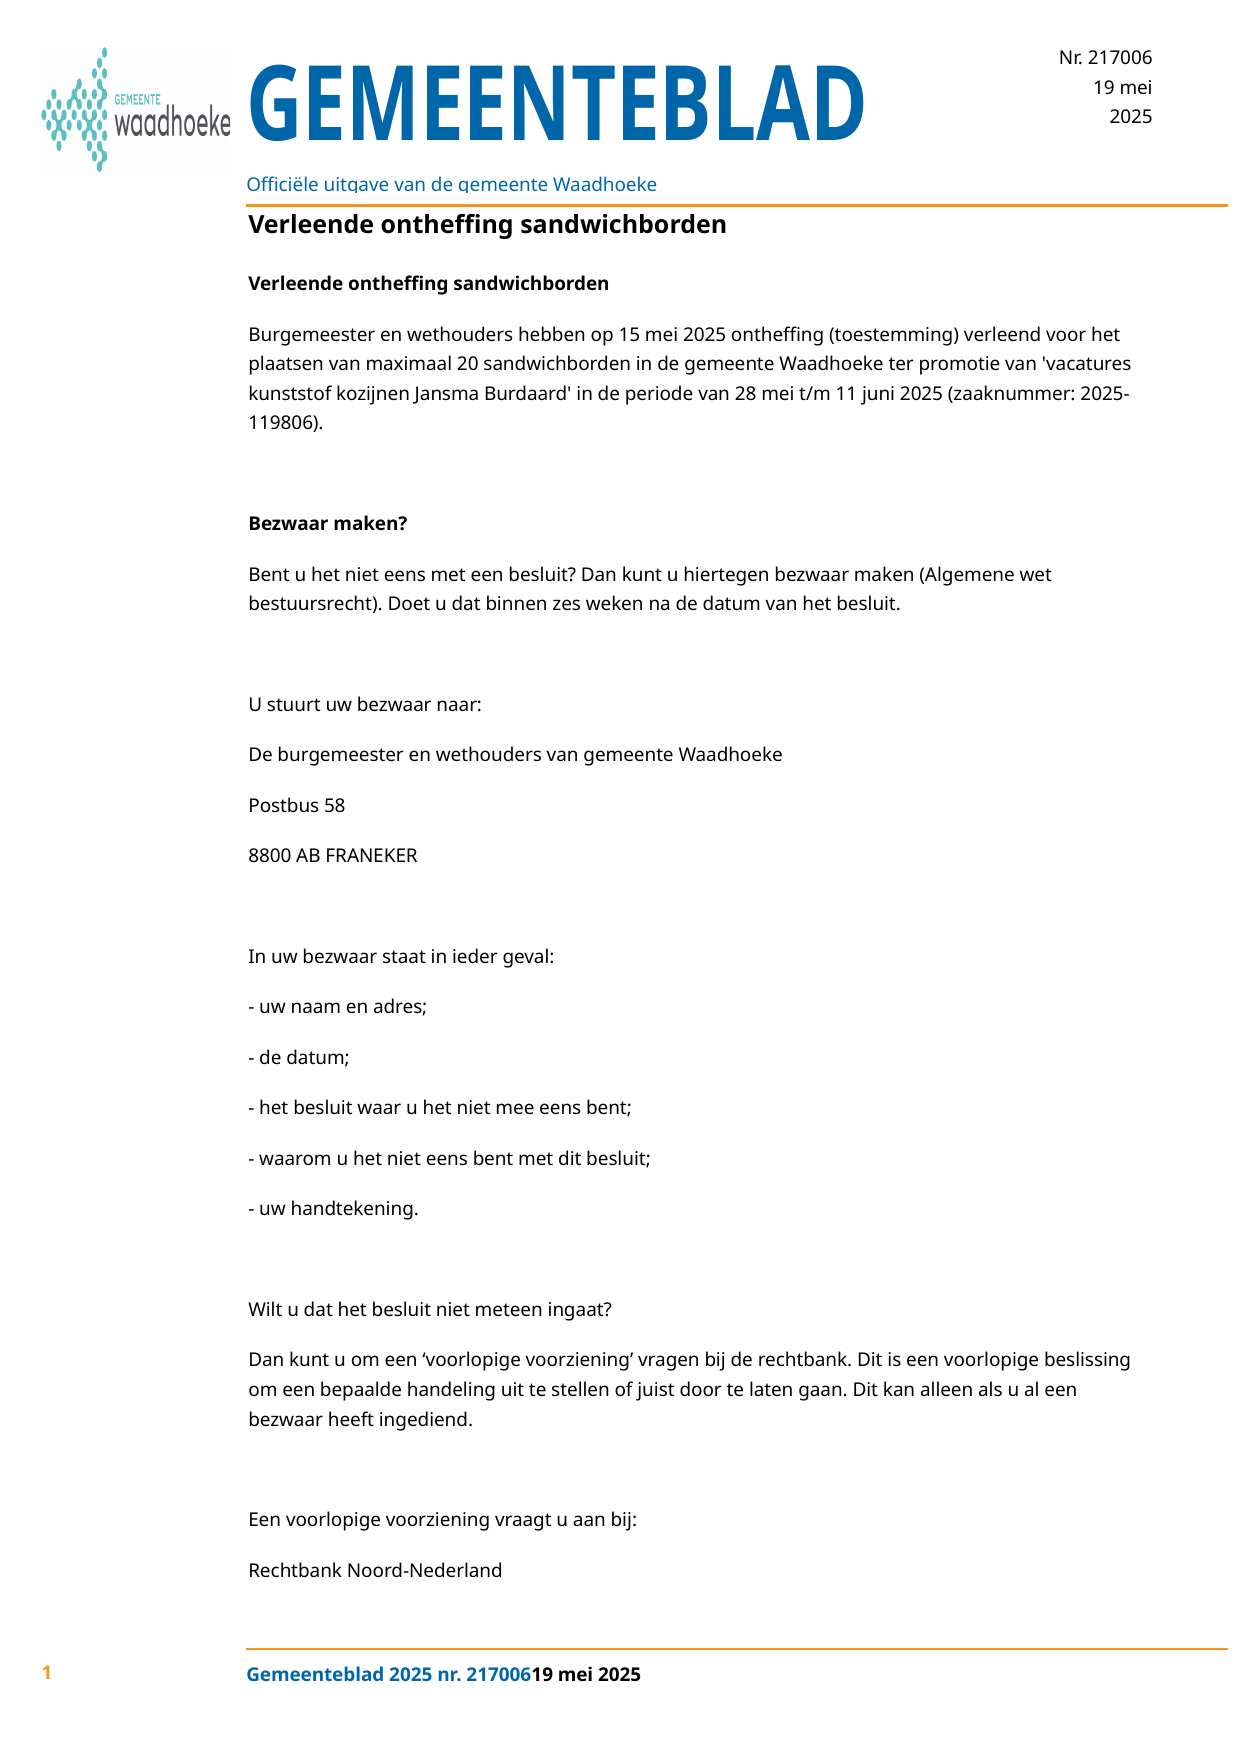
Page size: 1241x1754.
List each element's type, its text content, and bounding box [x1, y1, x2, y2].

picture [41, 47, 231, 172]
text - waarom u het niet eens bent met dit besluit; [248, 1145, 1152, 1171]
text Wilt u dat het besluit niet meteen ingaat? [248, 1296, 1152, 1322]
text De burgemeester en wethouders van gemeente Waadhoeke [248, 742, 1152, 767]
text - het besluit waar u het niet mee eens bent; [248, 1094, 1152, 1120]
text Dan kunt u om een ‘voorlopige voorziening’ vragen bij de rechtbank. Dit is een voorlopige beslissing om een bepaalde handeling uit te stellen of juist door te laten gaan. Dit kan alleen als u al een bezwaar heeft ingediend. [248, 1347, 1152, 1431]
text - uw naam en adres; [248, 994, 1152, 1019]
text Burgemeester en wethouders hebben op 15 mei 2025 ontheffing (toestemming) verleend voor het plaatsen van maximaal 20 sandwichborden in de gemeente Waadhoeke ter promotie van 'vacatures kunststof kozijnen Jansma Burdaard' in de periode van 28 mei t/m 11 juni 2025 (zaaknummer: 2025-119806). [248, 321, 1152, 435]
text 8800 AB FRANEKER [248, 842, 1152, 868]
text Bezwaar maken? [248, 510, 1152, 536]
text Bent u het niet eens met een besluit? Dan kunt u hiertegen bezwaar maken (Algemene wet bestuursrecht). Doet u dat binnen zes weken na de datum van het besluit. [248, 561, 1152, 616]
text - de datum; [248, 1044, 1152, 1070]
text - uw handtekening. [248, 1195, 1152, 1221]
text Verleende ontheffing sandwichborden [248, 270, 1152, 296]
text U stuurt uw bezwaar naar: [248, 691, 1152, 717]
text In uw bezwaar staat in ieder geval: [248, 943, 1152, 969]
text Rechtbank Noord-Nederland [248, 1557, 1152, 1583]
text Postbus 58 [248, 792, 1152, 818]
text Een voorlopige voorziening vraagt u aan bij: [248, 1507, 1152, 1532]
text Verleende ontheffing sandwichborden [248, 207, 1152, 241]
